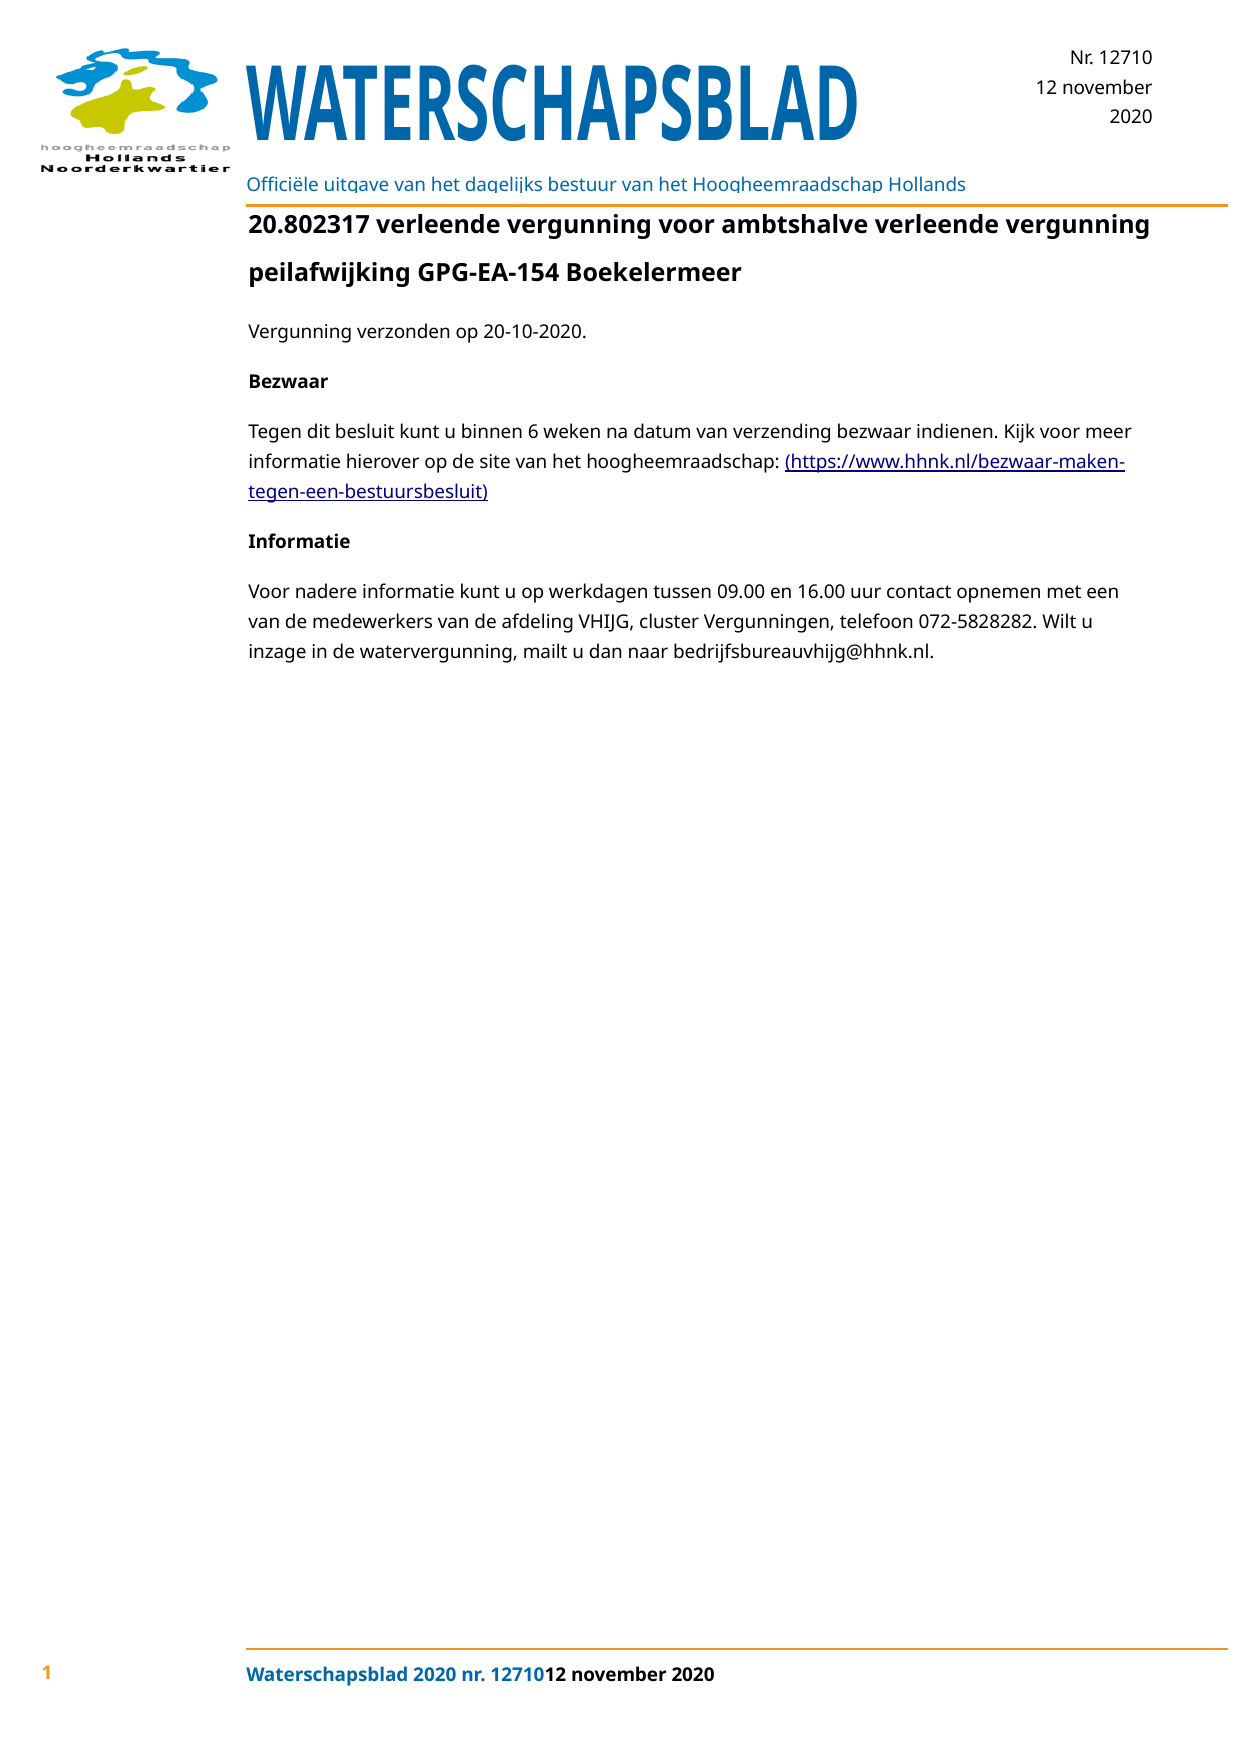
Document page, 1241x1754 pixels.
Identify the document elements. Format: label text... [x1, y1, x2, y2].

picture [41, 47, 231, 172]
text Voor nadere informatie kunt u op werkdagen tussen 09.00 en 16.00 uur contact opnemen met een van de medewerkers van de afdeling VHIJG, cluster Vergunningen, telefoon 072-5828282. Wilt u inzage in de watervergunning, mailt u dan naar bedrijfsbureauvhijg@hhnk.nl. [248, 579, 1152, 664]
text Informatie [248, 528, 1152, 554]
text Bezwaar [248, 368, 1152, 394]
text 20.802317 verleende vergunning voor ambtshalve verleende vergunning peilafwijking GPG-EA-154 Boekelermeer [248, 207, 1152, 288]
text Tegen dit besluit kunt u binnen 6 weken na datum van verzending bezwaar indienen. Kijk voor meer informatie hierover op de site van het hoogheemraadschap: (https://www.hhnk.nl/bezwaar-maken-tegen-een-bestuursbesluit) [248, 419, 1152, 504]
text Vergunning verzonden op 20-10-2020. [248, 318, 1152, 344]
